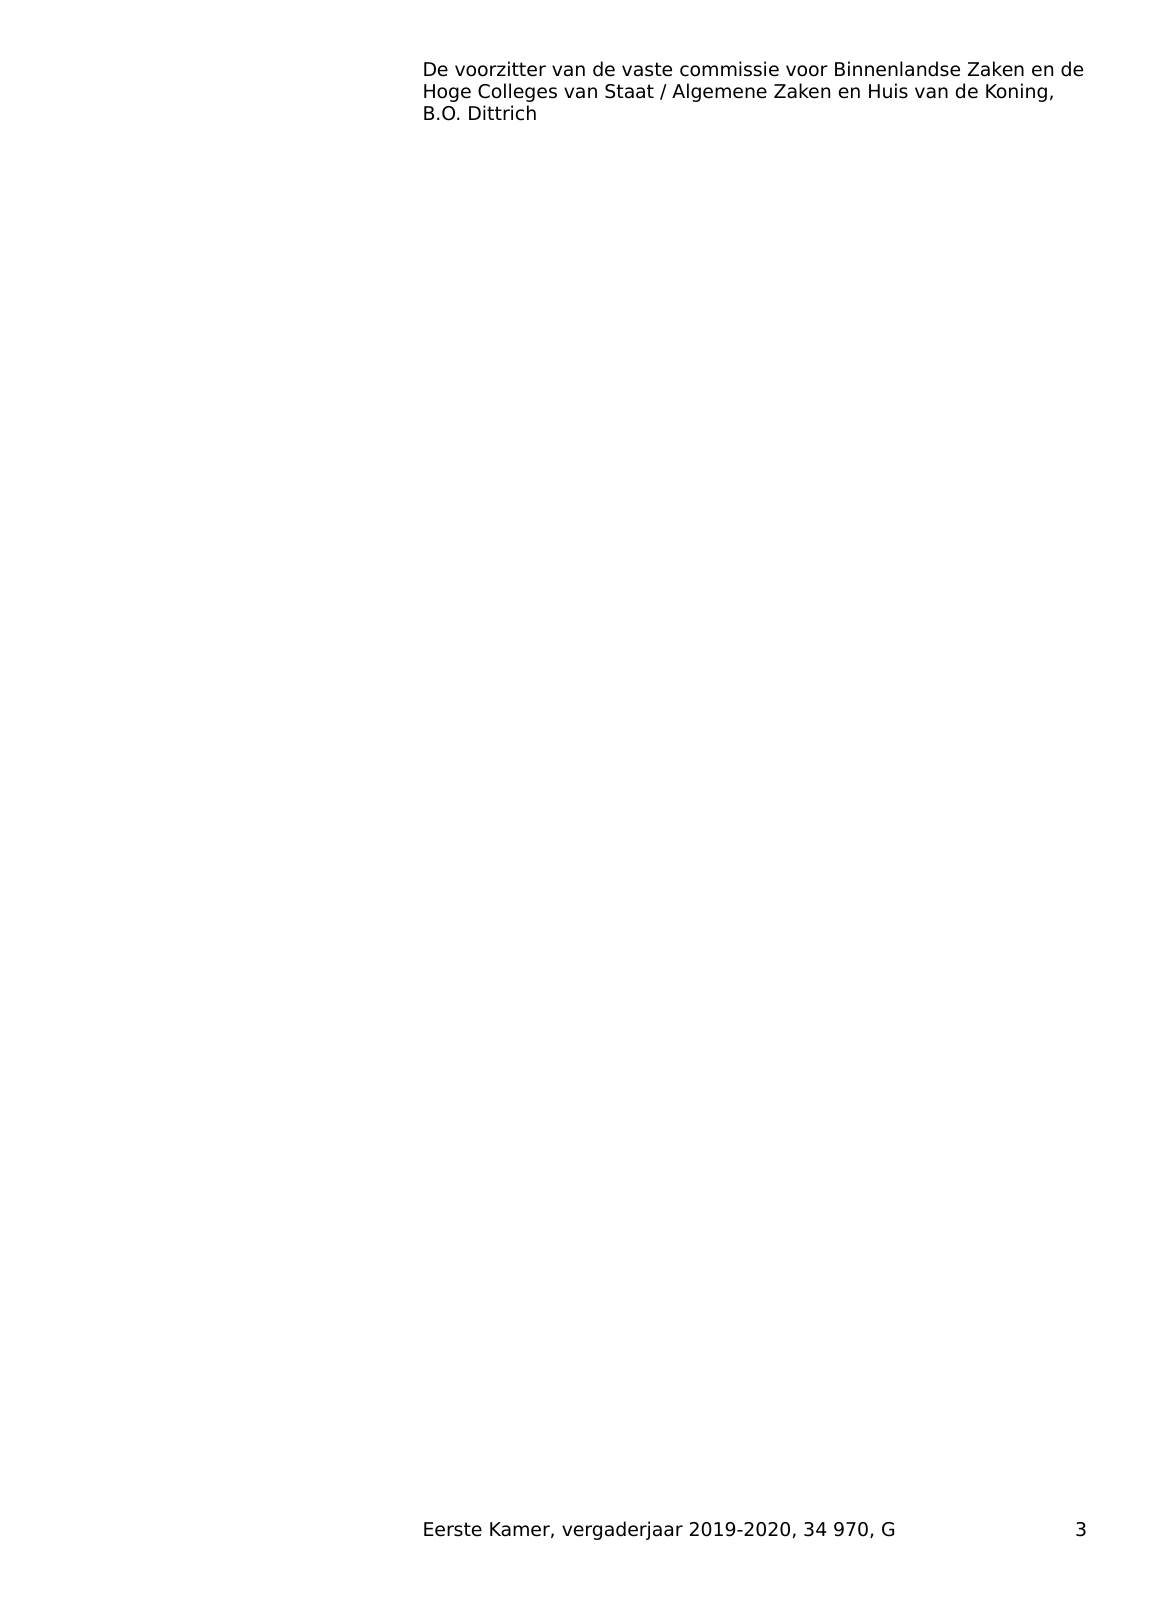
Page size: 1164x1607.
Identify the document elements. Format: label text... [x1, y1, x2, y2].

text De voorzitter van de vaste commissie voor Binnenlandse Zaken en de Hoge Colleges van Staat / Algemene Zaken en Huis van de Koning, B.O. Dittrich [422, 59, 1087, 125]
